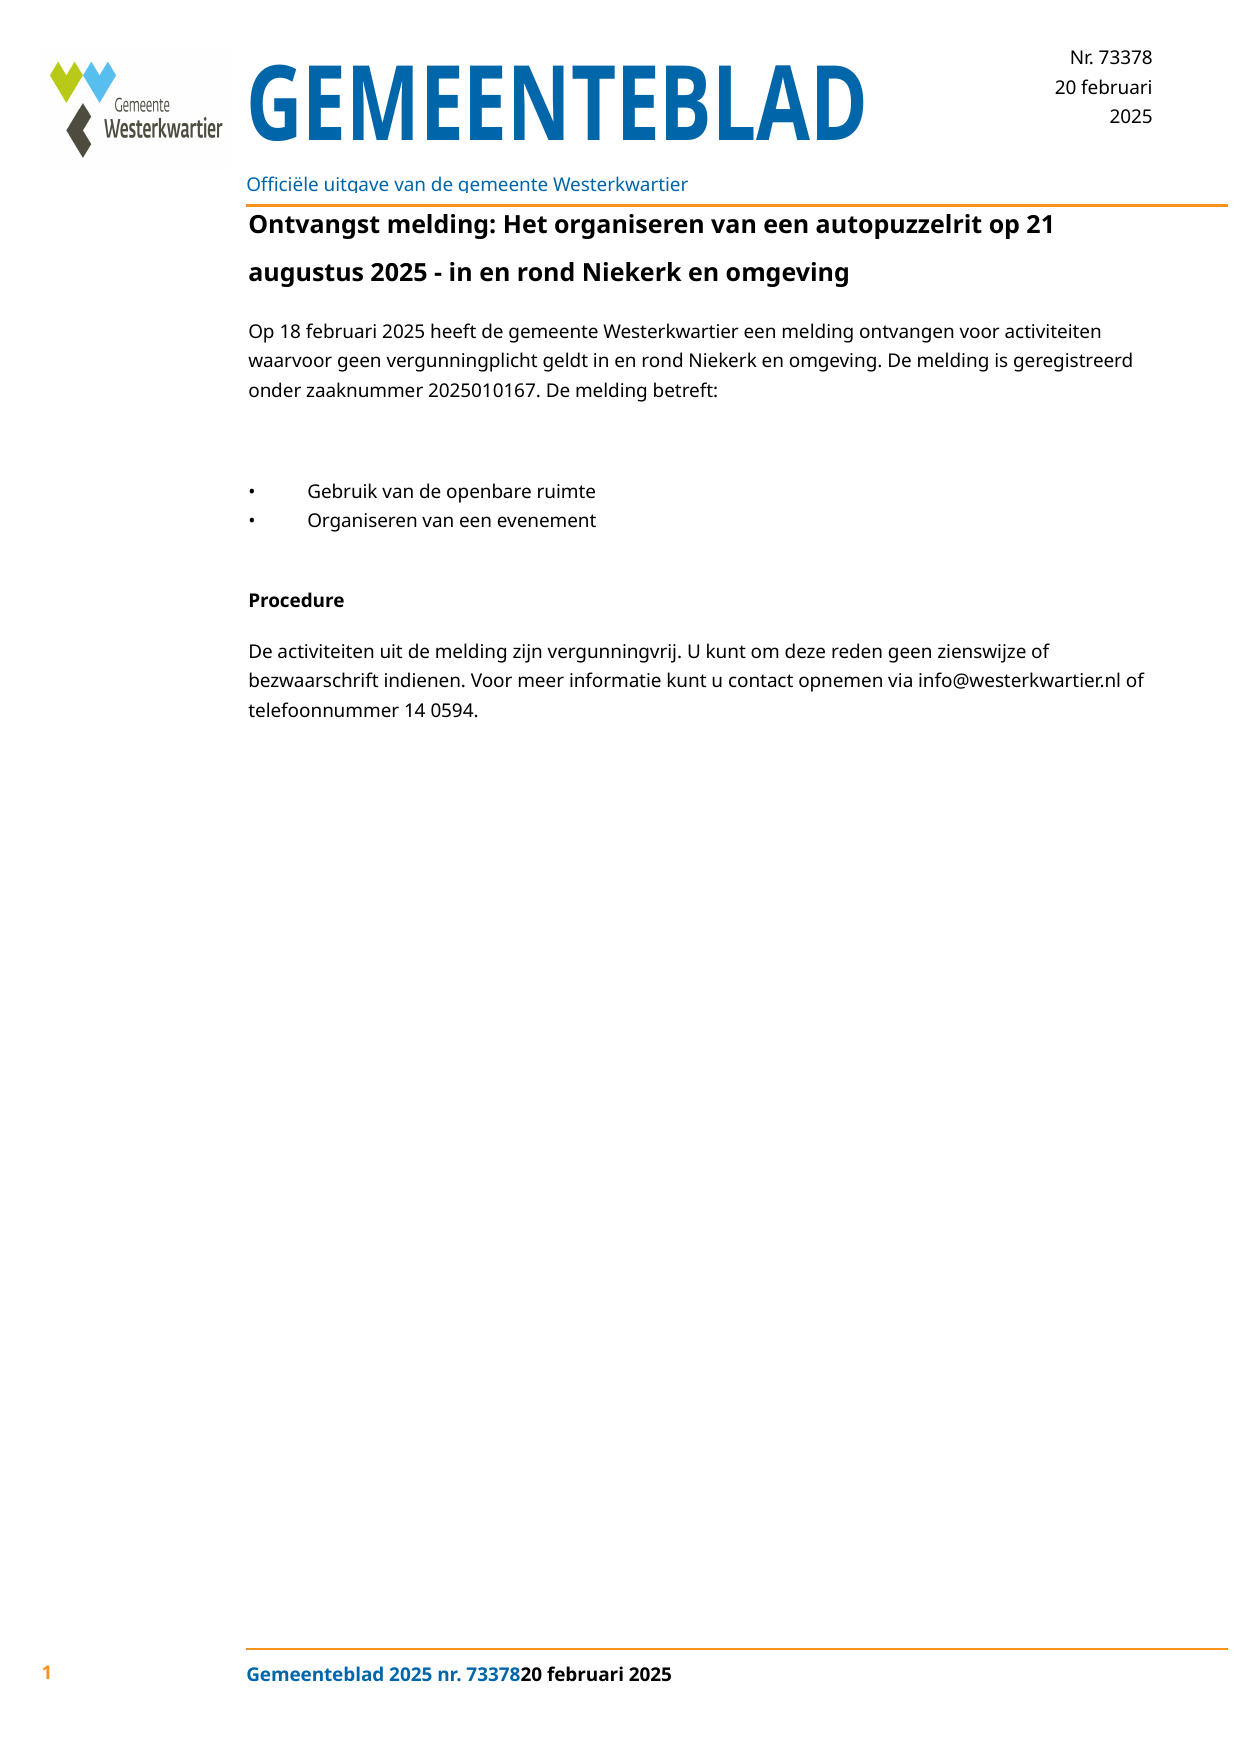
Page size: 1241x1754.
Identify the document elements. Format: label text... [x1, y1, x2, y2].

text Op 18 februari 2025 heeft de gemeente Westerkwartier een melding ontvangen voor activiteiten waarvoor geen vergunningplicht geldt in en rond Niekerk en omgeving. De melding is geregistreerd onder zaaknummer 2025010167. De melding betreft: [248, 318, 1152, 403]
picture [41, 47, 231, 172]
text De activiteiten uit de melding zijn vergunningvrij. U kunt om deze reden geen zienswijze of bezwaarschrift indienen. Voor meer informatie kunt u contact opnemen via info@westerkwartier.nl of telefoonnummer 14 0594. [248, 638, 1152, 723]
list Gebruik van de openbare ruimte [248, 478, 1152, 504]
text Procedure [248, 587, 1152, 613]
text Ontvangst melding: Het organiseren van een autopuzzelrit op 21 augustus 2025 - in en rond Niekerk en omgeving [248, 207, 1152, 288]
list Organiseren van een evenement [248, 507, 1152, 533]
